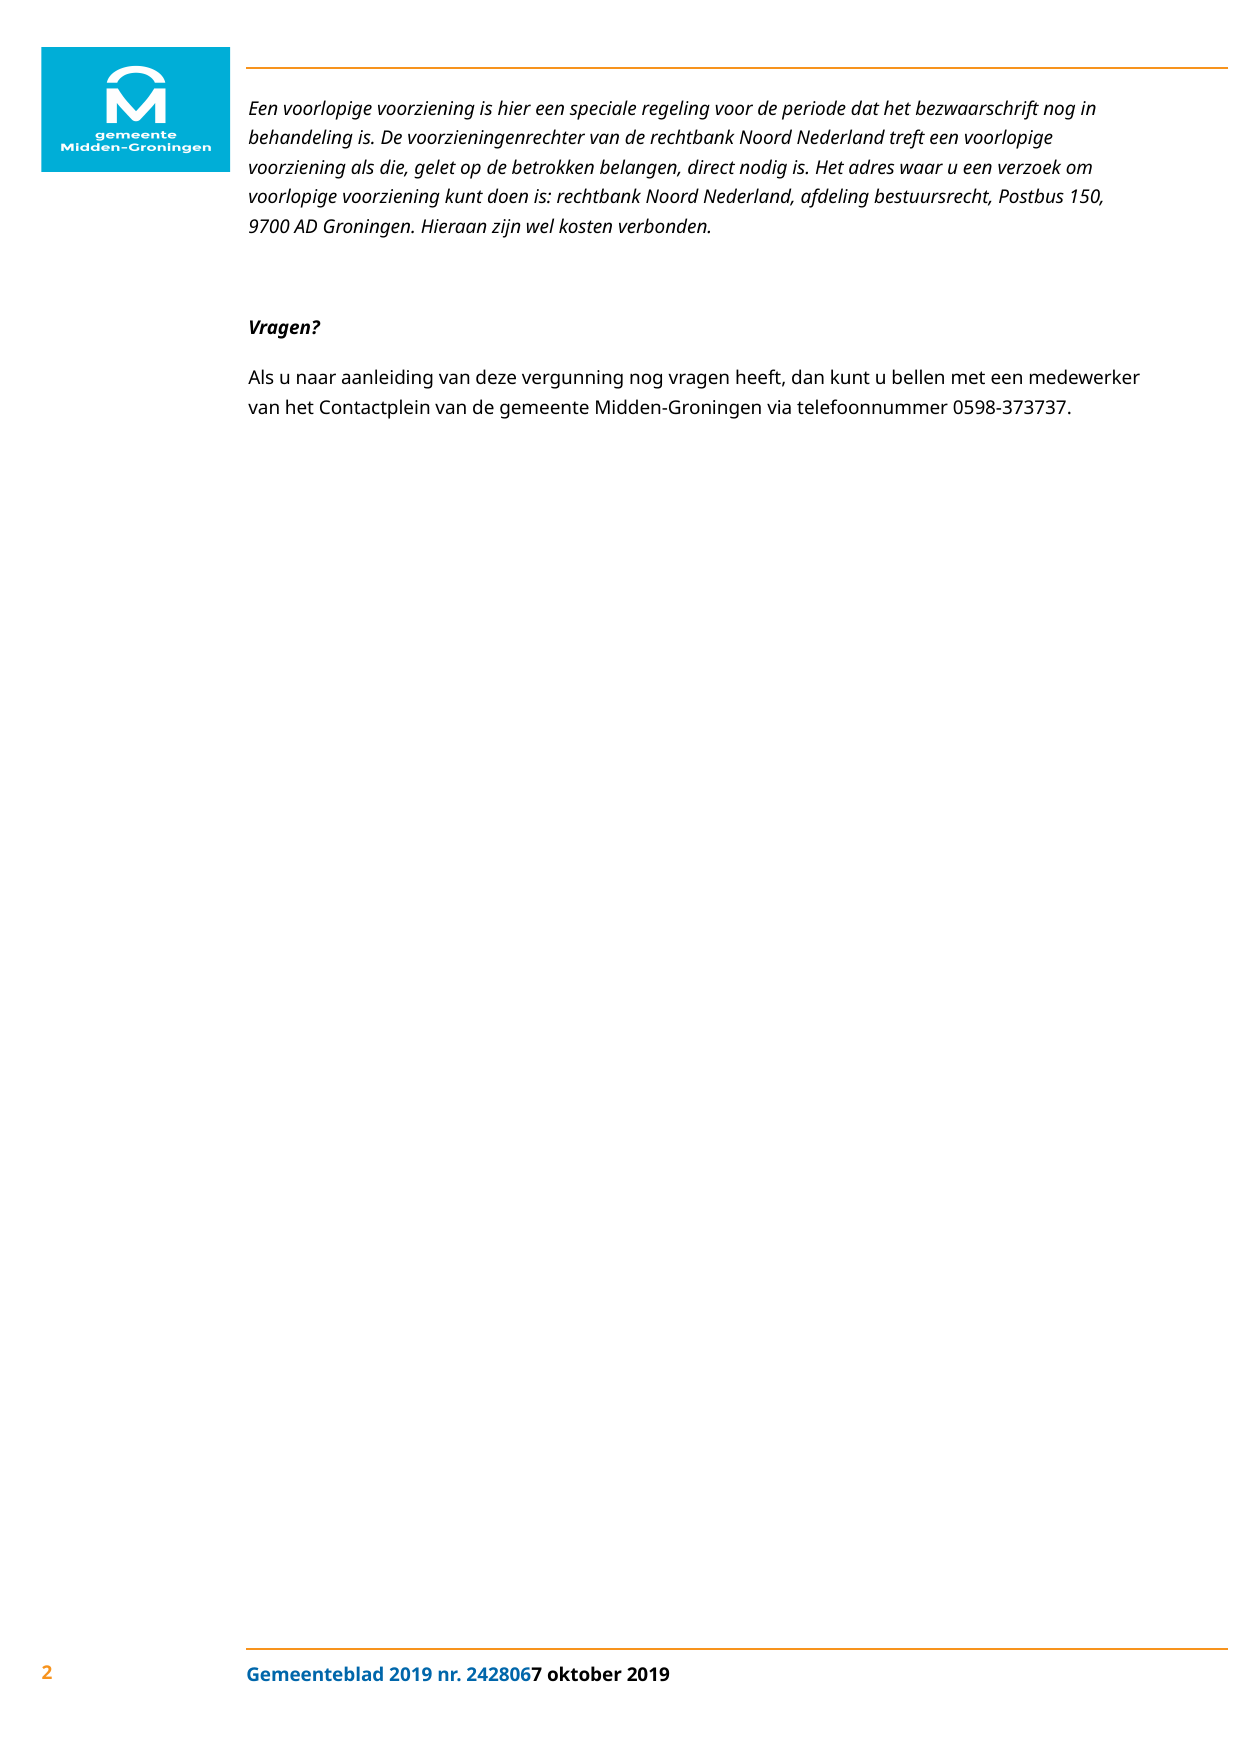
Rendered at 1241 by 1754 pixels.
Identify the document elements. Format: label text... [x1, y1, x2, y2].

text Een voorlopige voorziening is hier een speciale regeling voor de periode dat het bezwaarschrift nog in behandeling is. De voorzieningenrechter van de rechtbank Noord Nederland treft een voorlopige voorziening als die, gelet op de betrokken belangen, direct nodig is. Het adres waar u een verzoek om voorlopige voorziening kunt doen is: rechtbank Noord Nederland, afdeling bestuursrecht, Postbus 150, 9700 AD Groningen. Hieraan zijn wel kosten verbonden. [248, 95, 1152, 239]
text Als u naar aanleiding van deze vergunning nog vragen heeft, dan kunt u bellen met een medewerker van het Contactplein van de gemeente Midden-Groningen via telefoonnummer 0598-373737. [248, 364, 1152, 420]
picture [107, 89, 165, 122]
picture [184, 146, 190, 153]
picture [108, 66, 164, 82]
text Vragen? [248, 314, 1152, 340]
